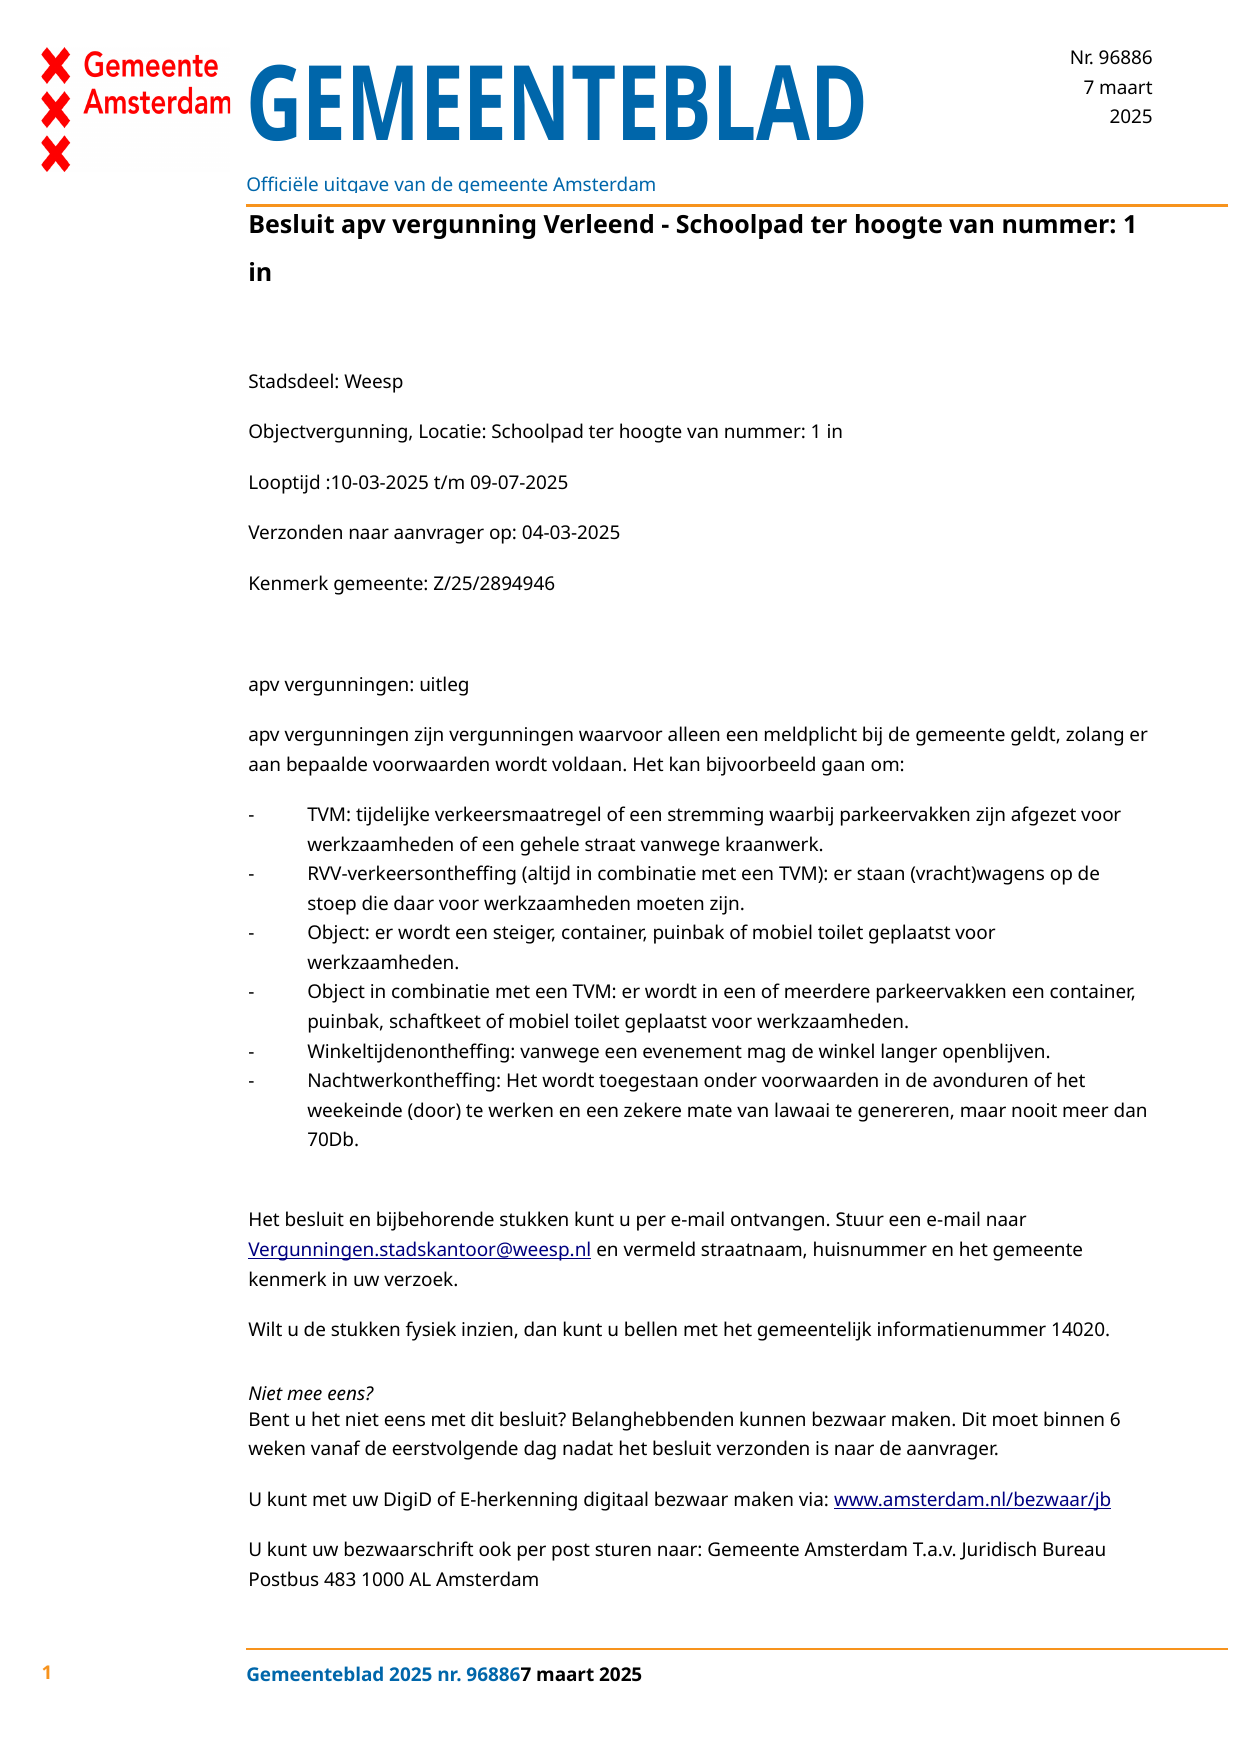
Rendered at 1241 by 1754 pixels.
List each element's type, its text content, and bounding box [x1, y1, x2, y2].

text Stadsdeel: Weesp [248, 368, 1152, 394]
text U kunt met uw DigiD of E-herkenning digitaal bezwaar maken via: www.amsterdam.nl/bezwaar/jb [248, 1486, 1152, 1512]
picture [41, 47, 231, 172]
text Looptijd :10-03-2025 t/m 09-07-2025 [248, 469, 1152, 495]
text Niet mee eens? [248, 1380, 1152, 1406]
list RVV-verkeersontheffing (altijd in combinatie met een TVM): er staan (vracht)wagens op de stoep die daar voor werkzaamheden moeten zijn. [248, 860, 1152, 916]
list Object in combinatie met een TVM: er wordt in een of meerdere parkeervakken een container, puinbak, schaftkeet of mobiel toilet geplaatst voor werkzaamheden. [248, 979, 1152, 1034]
list Winkeltijdenontheffing: vanwege een evenement mag de winkel langer openblijven. [248, 1038, 1152, 1064]
list Nachtwerkontheffing: Het wordt toegestaan onder voorwaarden in de avonduren of het weekeinde (door) te werken en een zekere mate van lawaai te genereren, maar nooit meer dan 70Db. [248, 1067, 1152, 1152]
text Wilt u de stukken fysiek inzien, dan kunt u bellen met het gemeentelijk informatienummer 14020. [248, 1316, 1152, 1342]
text Besluit apv vergunning Verleend - Schoolpad ter hoogte van nummer: 1 in [248, 207, 1152, 288]
text Objectvergunning, Locatie: Schoolpad ter hoogte van nummer: 1 in [248, 419, 1152, 444]
text Kenmerk gemeente: Z/25/2894946 [248, 570, 1152, 596]
text apv vergunningen zijn vergunningen waarvoor alleen een meldplicht bij de gemeente geldt, zolang er aan bepaalde voorwaarden wordt voldaan. Het kan bijvoorbeeld gaan om: [248, 721, 1152, 777]
list TVM: tijdelijke verkeersmaatregel of een stremming waarbij parkeervakken zijn afgezet voor werkzaamheden of een gehele straat vanwege kraanwerk. [248, 801, 1152, 857]
text apv vergunningen: uitleg [248, 671, 1152, 697]
list Object: er wordt een steiger, container, puinbak of mobiel toilet geplaatst voor werkzaamheden. [248, 919, 1152, 975]
text Het besluit en bijbehorende stukken kunt u per e-mail ontvangen. Stuur een e-mail naar Vergunningen.stadskantoor@weesp.nl en vermeld straatnaam, huisnummer en het gemeente kenmerk in uw verzoek. [248, 1207, 1152, 1292]
text Verzonden naar aanvrager op: 04-03-2025 [248, 519, 1152, 545]
text Bent u het niet eens met dit besluit? Belanghebbenden kunnen bezwaar maken. Dit moet binnen 6 weken vanaf de eerstvolgende dag nadat het besluit verzonden is naar de aanvrager. [248, 1406, 1152, 1461]
text U kunt uw bezwaarschrift ook per post sturen naar: Gemeente Amsterdam T.a.v. Juridisch Bureau Postbus 483 1000 AL Amsterdam [248, 1536, 1152, 1592]
